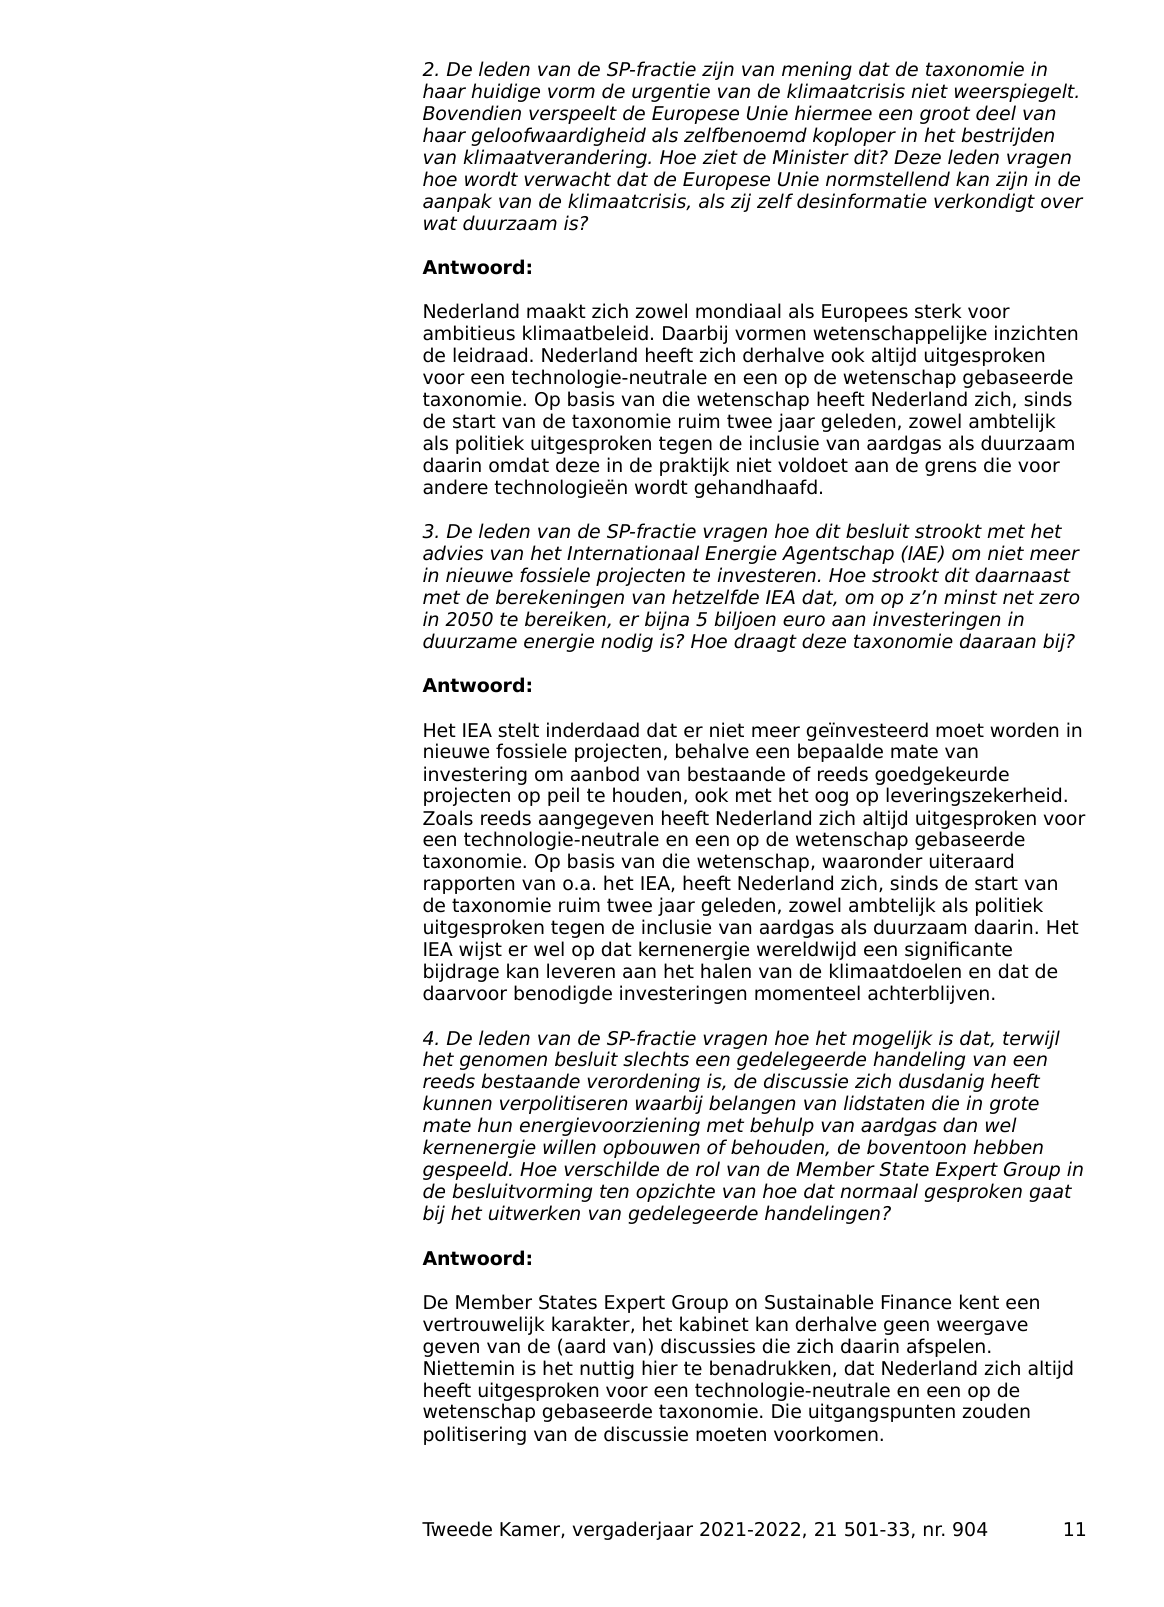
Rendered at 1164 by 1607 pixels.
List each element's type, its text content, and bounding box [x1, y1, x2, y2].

text De Member States Expert Group on Sustainable Finance kent een vertrouwelijk karakter, het kabinet kan derhalve geen weergave geven van de (aard van) discussies die zich daarin afspelen. Niettemin is het nuttig hier te benadrukken, dat Nederland zich altijd heeft uitgesproken voor een technologie-neutrale en een op de wetenschap gebaseerde taxonomie. Die uitgangspunten zouden politisering van de discussie moeten voorkomen. [422, 1292, 1087, 1445]
subtitle 3. De leden van de SP-fractie vragen hoe dit besluit strookt met het advies van het Internationaal Energie Agentschap (IAE) om niet meer in nieuwe fossiele projecten te investeren. Hoe strookt dit daarnaast met de berekeningen van hetzelfde IEA dat, om op z’n minst net zero in 2050 te bereiken, er bijna 5 biljoen euro aan investeringen in duurzame energie nodig is? Hoe draagt deze taxonomie daaraan bij? [422, 521, 1087, 653]
subtitle Antwoord: [422, 675, 1087, 697]
text Nederland maakt zich zowel mondiaal als Europees sterk voor ambitieus klimaatbeleid. Daarbij vormen wetenschappelijke inzichten de leidraad. Nederland heeft zich derhalve ook altijd uitgesproken voor een technologie-neutrale en een op de wetenschap gebaseerde taxonomie. Op basis van die wetenschap heeft Nederland zich, sinds de start van de taxonomie ruim twee jaar geleden, zowel ambtelijk als politiek uitgesproken tegen de inclusie van aardgas als duurzaam daarin omdat deze in de praktijk niet voldoet aan de grens die voor andere technologieën wordt gehandhaafd. [422, 301, 1087, 499]
subtitle 2. De leden van de SP-fractie zijn van mening dat de taxonomie in haar huidige vorm de urgentie van de klimaatcrisis niet weerspiegelt. Bovendien verspeelt de Europese Unie hiermee een groot deel van haar geloofwaardigheid als zelfbenoemd koploper in het bestrijden van klimaatverandering. Hoe ziet de Minister dit? Deze leden vragen hoe wordt verwacht dat de Europese Unie normstellend kan zijn in de aanpak van de klimaatcrisis, als zij zelf desinformatie verkondigt over wat duurzaam is? [422, 59, 1087, 235]
subtitle Antwoord: [422, 257, 1087, 279]
text Het IEA stelt inderdaad dat er niet meer geïnvesteerd moet worden in nieuwe fossiele projecten, behalve een bepaalde mate van investering om aanbod van bestaande of reeds goedgekeurde projecten op peil te houden, ook met het oog op leveringszekerheid. Zoals reeds aangegeven heeft Nederland zich altijd uitgesproken voor een technologie-neutrale en een op de wetenschap gebaseerde taxonomie. Op basis van die wetenschap, waaronder uiteraard rapporten van o.a. het IEA, heeft Nederland zich, sinds de start van de taxonomie ruim twee jaar geleden, zowel ambtelijk als politiek uitgesproken tegen de inclusie van aardgas als duurzaam daarin. Het IEA wijst er wel op dat kernenergie wereldwijd een significante bijdrage kan leveren aan het halen van de klimaatdoelen en dat de daarvoor benodigde investeringen momenteel achterblijven. [422, 719, 1087, 1005]
subtitle 4. De leden van de SP-fractie vragen hoe het mogelijk is dat, terwijl het genomen besluit slechts een gedelegeerde handeling van een reeds bestaande verordening is, de discussie zich dusdanig heeft kunnen verpolitiseren waarbij belangen van lidstaten die in grote mate hun energievoorziening met behulp van aardgas dan wel kernenergie willen opbouwen of behouden, de boventoon hebben gespeeld. Hoe verschilde de rol van de Member State Expert Group in de besluitvorming ten opzichte van hoe dat normaal gesproken gaat bij het uitwerken van gedelegeerde handelingen? [422, 1027, 1087, 1225]
subtitle Antwoord: [422, 1247, 1087, 1269]
